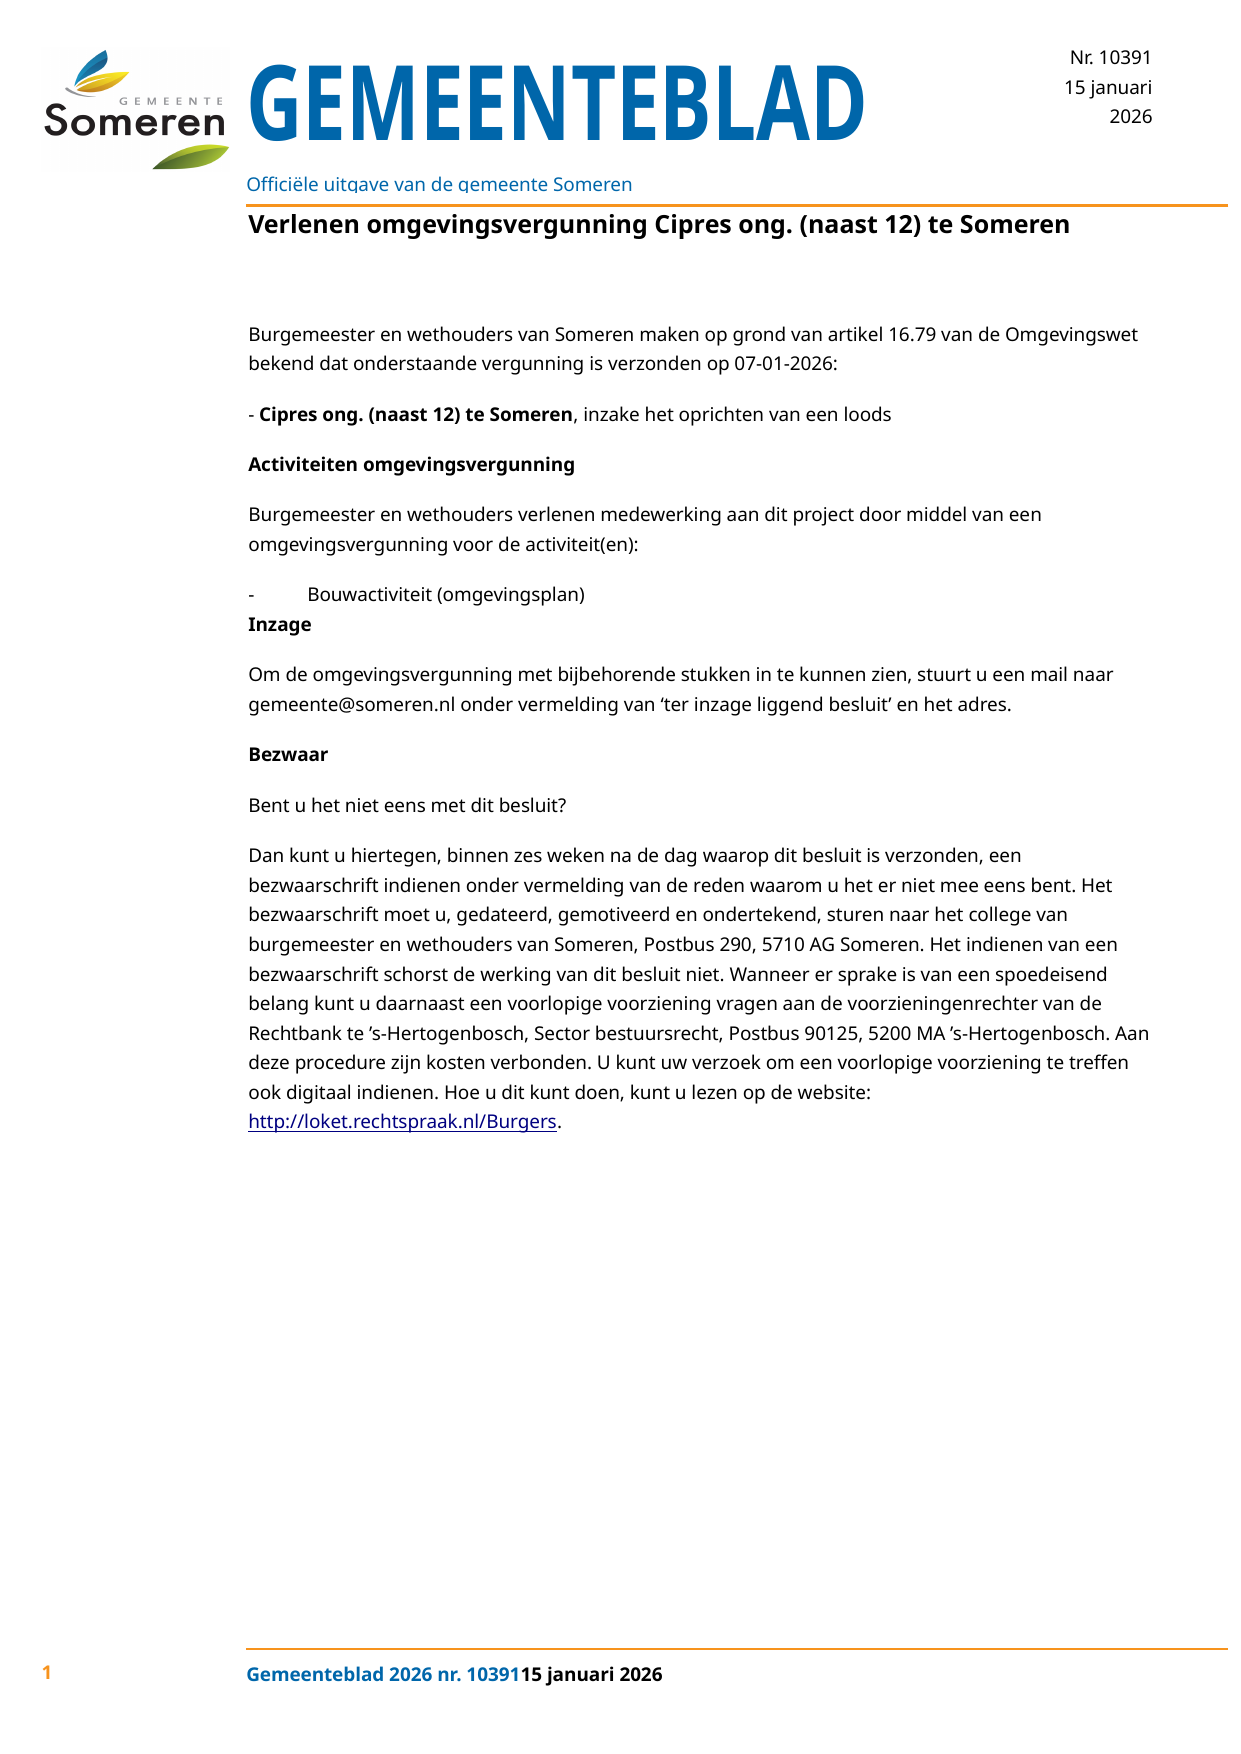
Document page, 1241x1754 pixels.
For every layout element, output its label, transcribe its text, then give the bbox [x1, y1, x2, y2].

text Inzage [248, 611, 1152, 637]
text Activiteiten omgevingsvergunning [248, 451, 1152, 477]
list Bouwactiviteit (omgevingsplan) [248, 582, 1152, 607]
picture [41, 47, 231, 172]
text Dan kunt u hiertegen, binnen zes weken na de dag waarop dit besluit is verzonden, een bezwaarschrift indienen onder vermelding van de reden waarom u het er niet mee eens bent. Het bezwaarschrift moet u, gedateerd, gemotiveerd en ondertekend, sturen naar het college van burgemeester en wethouders van Someren, Postbus 290, 5710 AG Someren. Het indienen van een bezwaarschrift schorst de werking van dit besluit niet. Wanneer er sprake is van een spoedeisend belang kunt u daarnaast een voorlopige voorziening vragen aan de voorzieningenrechter van de Rechtbank te ’s-Hertogenbosch, Sector bestuursrecht, Postbus 90125, 5200 MA ’s-Hertogenbosch. Aan deze procedure zijn kosten verbonden. U kunt uw verzoek om een voorlopige voorziening te treffen ook digitaal indienen. Hoe u dit kunt doen, kunt u lezen op de website: http://loket.rechtspraak.nl/Burgers. [248, 842, 1152, 1134]
text Verlenen omgevingsvergunning Cipres ong. (naast 12) te Someren [248, 207, 1152, 241]
text Om de omgevingsvergunning met bijbehorende stukken in te kunnen zien, stuurt u een mail naar gemeente@someren.nl onder vermelding van ‘ter inzage liggend besluit’ en het adres. [248, 662, 1152, 717]
text Burgemeester en wethouders verlenen medewerking aan dit project door middel van een omgevingsvergunning voor de activiteit(en): [248, 502, 1152, 557]
text Bezwaar [248, 742, 1152, 767]
text Bent u het niet eens met dit besluit? [248, 792, 1152, 818]
text Burgemeester en wethouders van Someren maken op grond van artikel 16.79 van de Omgevingswet bekend dat onderstaande vergunning is verzonden op 07-01-2026: [248, 321, 1152, 376]
text - Cipres ong. (naast 12) te Someren, inzake het oprichten van een loods [248, 401, 1152, 426]
